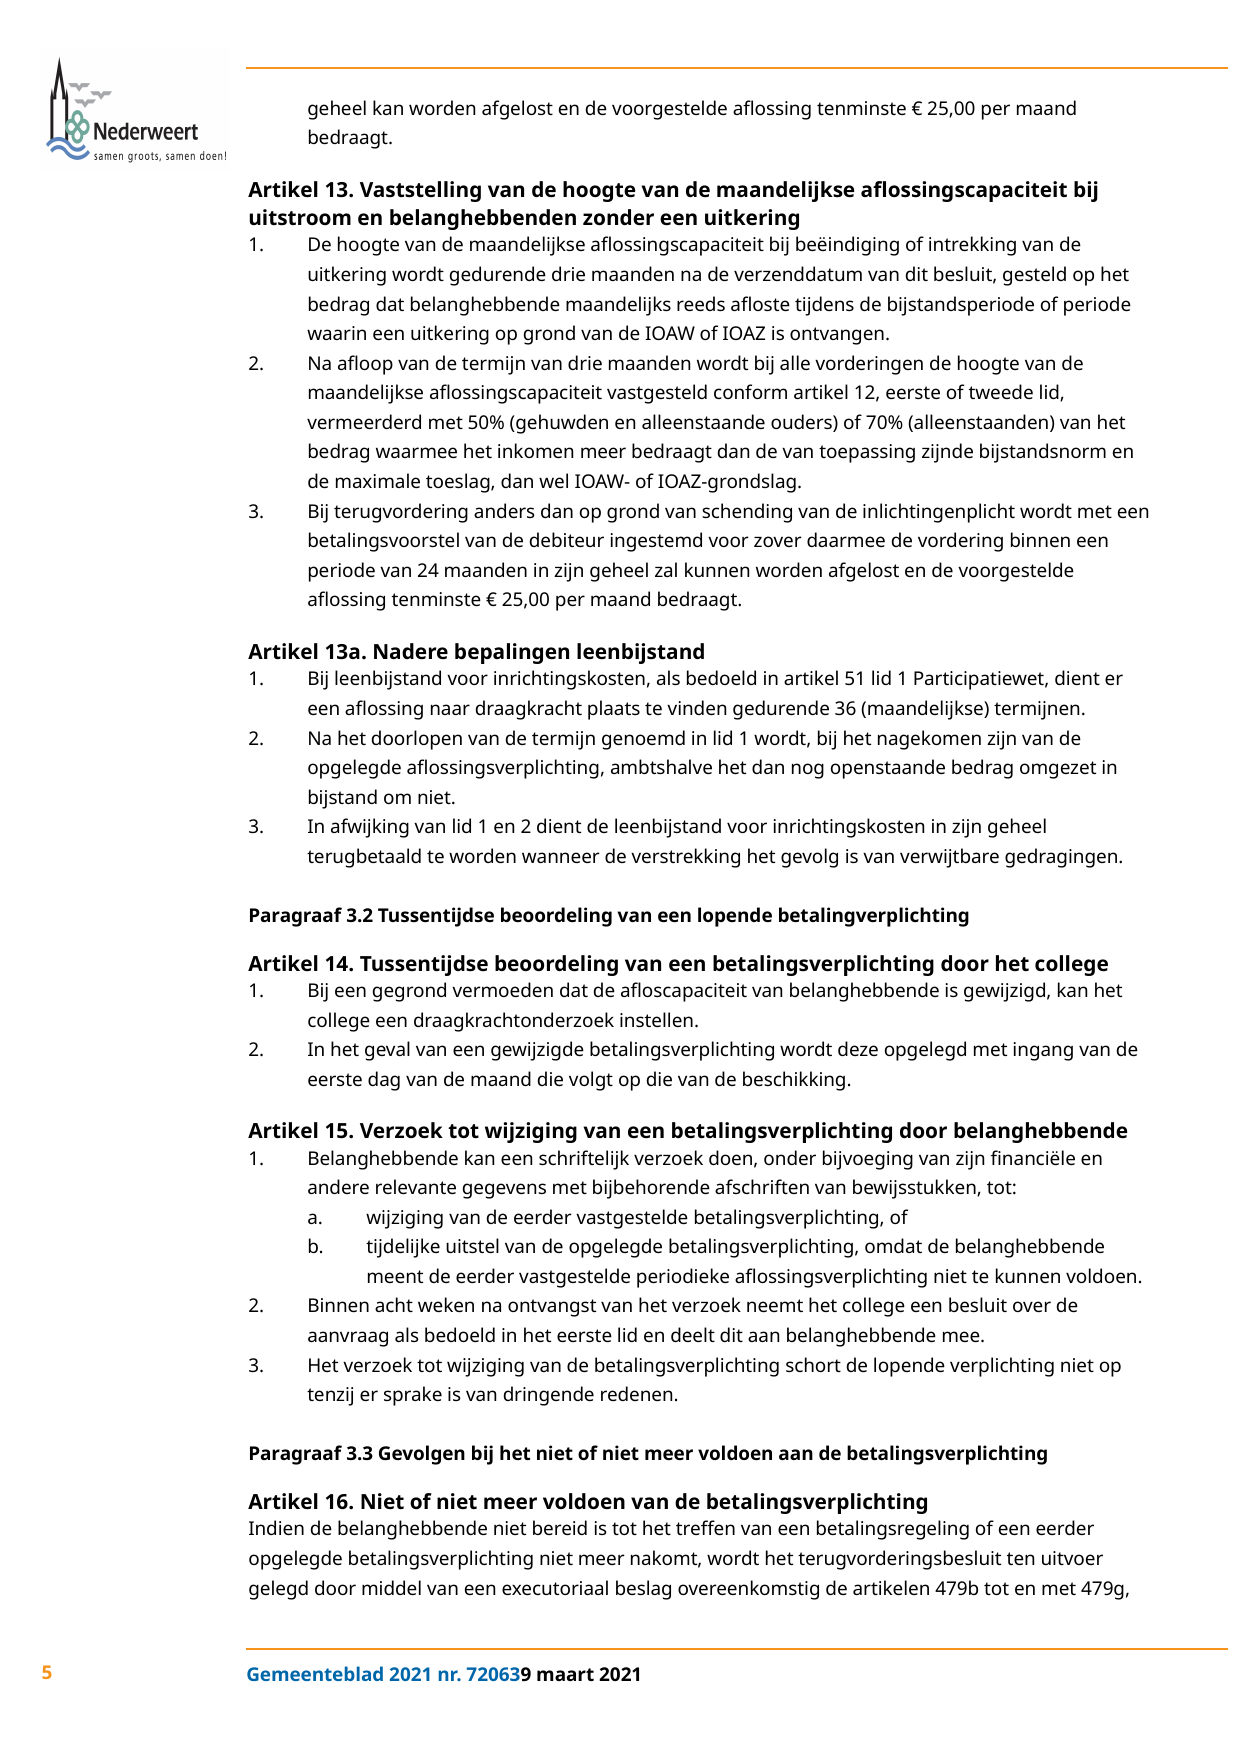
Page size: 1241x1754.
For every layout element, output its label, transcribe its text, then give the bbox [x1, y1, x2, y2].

list Na afloop van de termijn van drie maanden wordt bij alle vorderingen de hoogte van de maandelijkse aflossingscapaciteit vastgesteld conform artikel 12, eerste of tweede lid, vermeerderd met 50% (gehuwden en alleenstaande ouders) of 70% (alleenstaanden) van het bedrag waarmee het inkomen meer bedraagt dan de van toepassing zijnde bijstandsnorm en de maximale toeslag, dan wel IOAW- of IOAZ-grondslag. [248, 350, 1152, 494]
list In het geval van een gewijzigde betalingsverplichting wordt deze opgelegd met ingang van de eerste dag van de maand die volgt op die van de beschikking. [248, 1036, 1152, 1092]
list In afwijking van lid 1 en 2 dient de leenbijstand voor inrichtingskosten in zijn geheel terugbetaald te worden wanneer de verstrekking het gevolg is van verwijtbare gedragingen. [248, 813, 1152, 869]
list wijziging van de eerder vastgestelde betalingsverplichting, of [307, 1204, 1152, 1230]
list Bij een gegrond vermoeden dat de afloscapaciteit van belanghebbende is gewijzigd, kan het college een draagkrachtonderzoek instellen. [248, 977, 1152, 1032]
text Artikel 14. Tussentijdse beoordeling van een betalingsverplichting door het college [248, 949, 1152, 977]
list geheel kan worden afgelost en de voorgestelde aflossing tenminste € 25,00 per maand bedraagt. [248, 95, 1152, 150]
text Artikel 16. Niet of niet meer voldoen van de betalingsverplichting [248, 1487, 1152, 1516]
text Indien de belanghebbende niet bereid is tot het treffen van een betalingsregeling of een eerder opgelegde betalingsverplichting niet meer nakomt, wordt het terugvorderingsbesluit ten uitvoer gelegd door middel van een executoriaal beslag overeenkomstig de artikelen 479b tot en met 479g, [248, 1516, 1152, 1601]
picture [41, 47, 231, 172]
list De hoogte van de maandelijkse aflossingscapaciteit bij beëindiging of intrekking van de uitkering wordt gedurende drie maanden na de verzenddatum van dit besluit, gesteld op het bedrag dat belanghebbende maandelijks reeds afloste tijdens de bijstandsperiode of periode waarin een uitkering op grond van de IOAW of IOAZ is ontvangen. [248, 232, 1152, 346]
text Artikel 13a. Nadere bepalingen leenbijstand [248, 637, 1152, 666]
list Bij leenbijstand voor inrichtingskosten, als bedoeld in artikel 51 lid 1 Participatiewet, dient er een aflossing naar draagkracht plaats te vinden gedurende 36 (maandelijkse) termijnen. [248, 666, 1152, 721]
text Paragraaf 3.3 Gevolgen bij het niet of niet meer voldoen aan de betalingsverplichting [248, 1441, 1152, 1466]
list Bij terugvordering anders dan op grond van schending van de inlichtingenplicht wordt met een betalingsvoorstel van de debiteur ingestemd voor zover daarmee de vordering binnen een periode van 24 maanden in zijn geheel zal kunnen worden afgelost en de voorgestelde aflossing tenminste € 25,00 per maand bedraagt. [248, 498, 1152, 612]
list Na het doorlopen van de termijn genoemd in lid 1 wordt, bij het nagekomen zijn van de opgelegde aflossingsverplichting, ambtshalve het dan nog openstaande bedrag omgezet in bijstand om niet. [248, 725, 1152, 809]
text Paragraaf 3.2 Tussentijdse beoordeling van een lopende betalingverplichting [248, 902, 1152, 928]
list Binnen acht weken na ontvangst van het verzoek neemt het college een besluit over de aanvraag als bedoeld in het eerste lid en deelt dit aan belanghebbende mee. [248, 1293, 1152, 1348]
list tijdelijke uitstel van de opgelegde betalingsverplichting, omdat de belanghebbende meent de eerder vastgestelde periodieke aflossingsverplichting niet te kunnen voldoen. [307, 1233, 1152, 1289]
text Artikel 15. Verzoek tot wijziging van een betalingsverplichting door belanghebbende [248, 1116, 1152, 1145]
list Belanghebbende kan een schriftelijk verzoek doen, onder bijvoeging van zijn financiële en andere relevante gegevens met bijbehorende afschriften van bewijsstukken, tot: [248, 1145, 1152, 1200]
list Het verzoek tot wijziging van de betalingsverplichting schort de lopende verplichting niet op tenzij er sprake is van dringende redenen. [248, 1352, 1152, 1407]
text Artikel 13. Vaststelling van de hoogte van de maandelijkse aflossingscapaciteit bij uitstroom en belanghebbenden zonder een uitkering [248, 175, 1152, 232]
